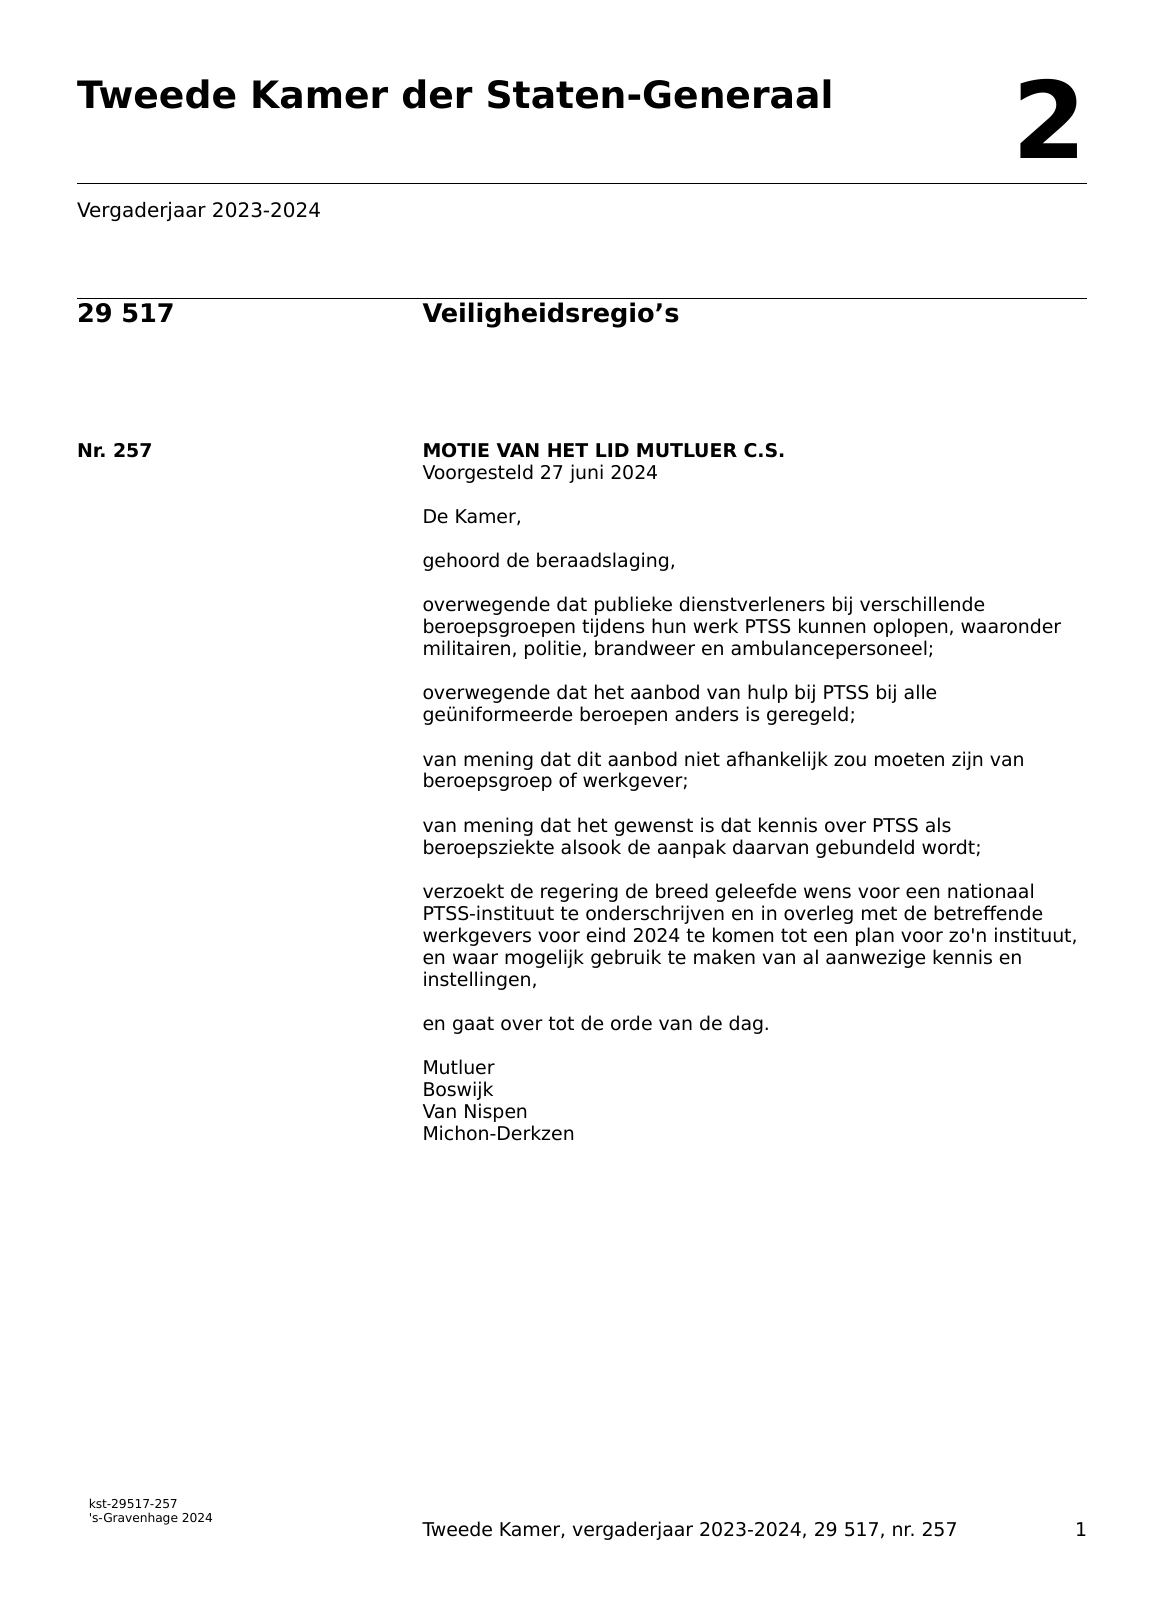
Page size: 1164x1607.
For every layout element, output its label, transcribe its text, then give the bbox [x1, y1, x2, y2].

subtitle 29 517 Veiligheidsregio’s [77, 299, 1087, 329]
text De Kamer, [422, 506, 1087, 528]
text van mening dat het gewenst is dat kennis over PTSS als beroepsziekte alsook de aanpak daarvan gebundeld wordt; [422, 814, 1087, 858]
text Voorgesteld 27 juni 2024 [422, 462, 1087, 484]
table_header Tweede Kamer der Staten-Generaal [77, 59, 886, 183]
table_header 2 [886, 59, 1087, 183]
text Michon-Derkzen [422, 1123, 1087, 1145]
text gehoord de beraadslaging, [422, 550, 1087, 572]
table_cell Vergaderjaar 2023-2024 [77, 184, 1087, 298]
text en gaat over tot de orde van de dag. [422, 1013, 1087, 1035]
text 's-Gravenhage 2024 [88, 1511, 323, 1525]
text Mutluer [422, 1057, 1087, 1079]
subtitle Nr. 257 MOTIE VAN HET LID MUTLUER C.S. [77, 440, 1087, 462]
text Van Nispen [422, 1101, 1087, 1123]
text overwegende dat het aanbod van hulp bij PTSS bij alle geüniformeerde beroepen anders is geregeld; [422, 682, 1087, 726]
text verzoekt de regering de breed geleefde wens voor een nationaal PTSS-instituut te onderschrijven en in overleg met de betreffende werkgevers voor eind 2024 te komen tot een plan voor zo'n instituut, en waar mogelijk gebruik te maken van al aanwezige kennis en instellingen, [422, 881, 1087, 991]
text overwegende dat publieke dienstverleners bij verschillende beroepsgroepen tijdens hun werk PTSS kunnen oplopen, waaronder militairen, politie, brandweer en ambulancepersoneel; [422, 594, 1087, 660]
text kst-29517-257 [88, 1497, 323, 1511]
text Boswijk [422, 1079, 1087, 1101]
text van mening dat dit aanbod niet afhankelijk zou moeten zijn van beroepsgroep of werkgever; [422, 748, 1087, 792]
